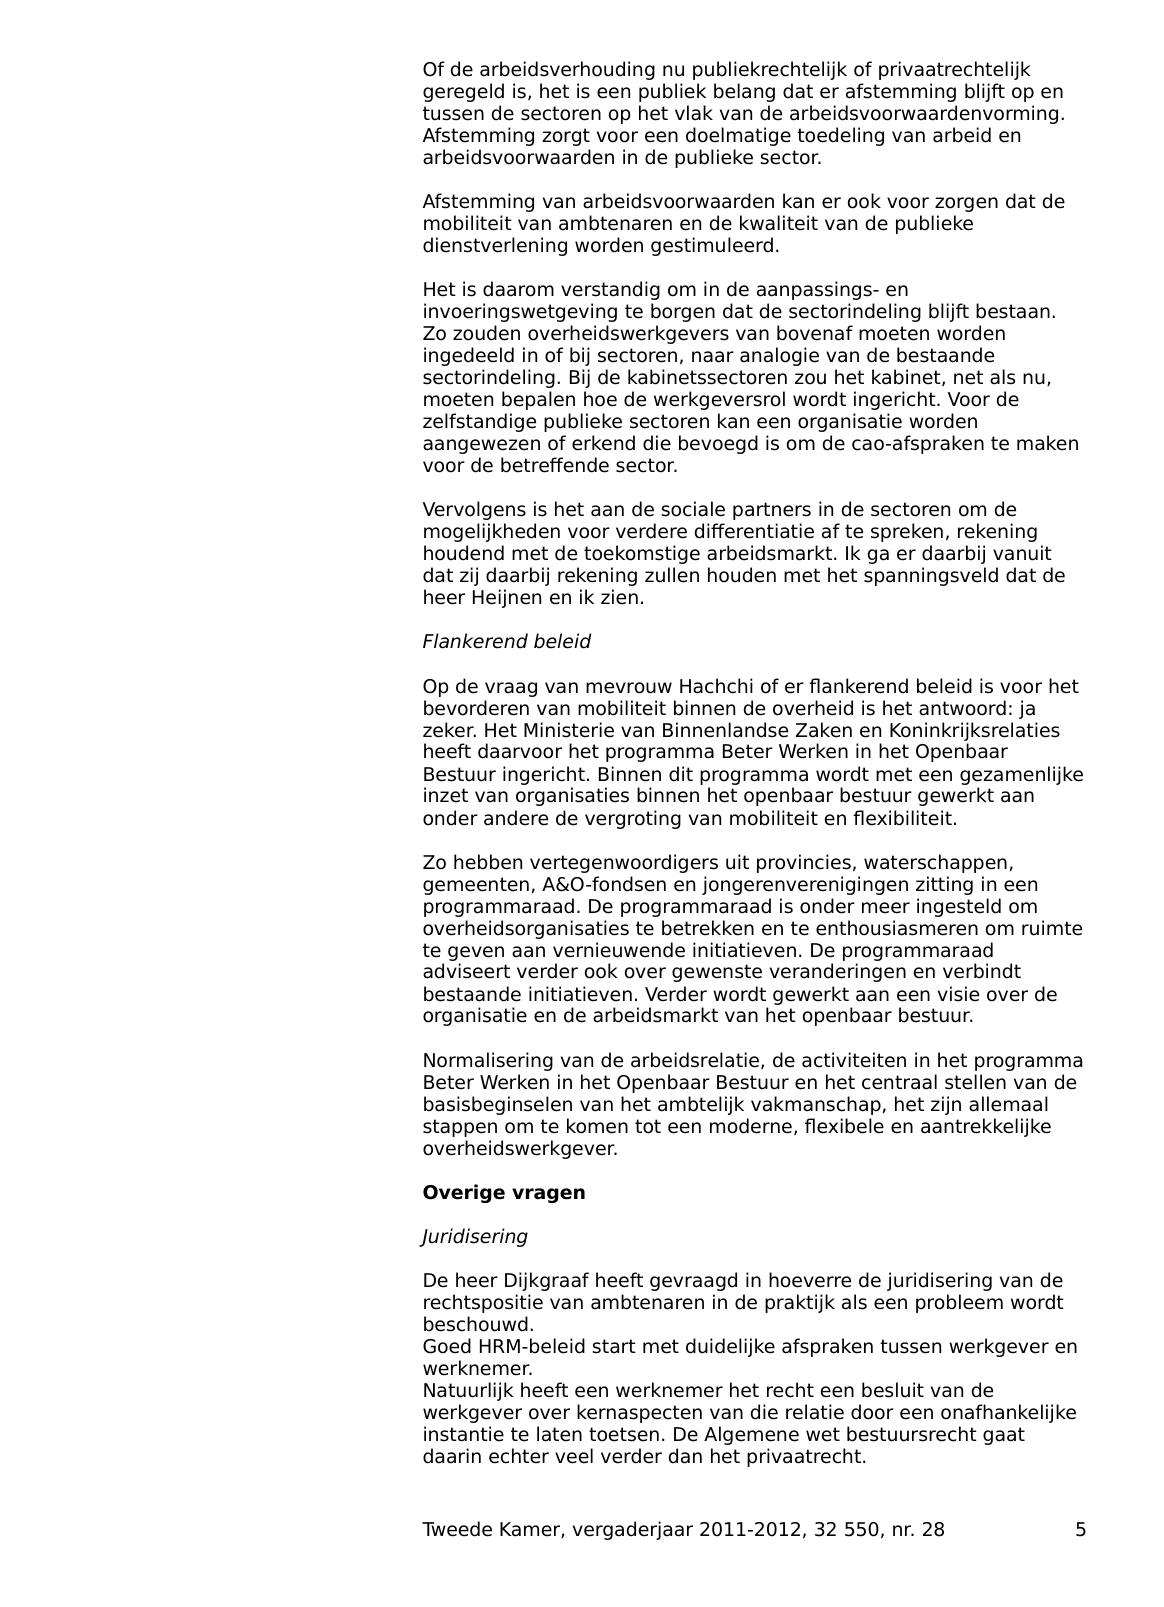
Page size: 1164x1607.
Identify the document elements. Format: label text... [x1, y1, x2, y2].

subtitle Overige vragen [422, 1182, 1087, 1204]
subtitle Flankerend beleid [422, 631, 1087, 653]
text Normalisering van de arbeidsrelatie, de activiteiten in het programma Beter Werken in het Openbaar Bestuur en het centraal stellen van de basisbeginselen van het ambtelijk vakmanschap, het zijn allemaal stappen om te komen tot een moderne, flexibele en aantrekkelijke overheidswerkgever. [422, 1049, 1087, 1159]
text De heer Dijkgraaf heeft gevraagd in hoeverre de juridisering van de rechtspositie van ambtenaren in de praktijk als een probleem wordt beschouwd. [422, 1270, 1087, 1336]
text Het is daarom verstandig om in de aanpassings- en invoeringswetgeving te borgen dat de sectorindeling blijft bestaan. Zo zouden overheidswerkgevers van bovenaf moeten worden ingedeeld in of bij sectoren, naar analogie van de bestaande sectorindeling. Bij de kabinetssectoren zou het kabinet, net als nu, moeten bepalen hoe de werkgeversrol wordt ingericht. Voor de zelfstandige publieke sectoren kan een organisatie worden aangewezen of erkend die bevoegd is om de cao-afspraken te maken voor de betreffende sector. [422, 279, 1087, 477]
text Of de arbeidsverhouding nu publiekrechtelijk of privaatrechtelijk geregeld is, het is een publiek belang dat er afstemming blijft op en tussen de sectoren op het vlak van de arbeidsvoorwaardenvorming. Afstemming zorgt voor een doelmatige toedeling van arbeid en arbeidsvoorwaarden in de publieke sector. [422, 59, 1087, 169]
text Op de vraag van mevrouw Hachchi of er flankerend beleid is voor het bevorderen van mobiliteit binnen de overheid is het antwoord: ja zeker. Het Ministerie van Binnenlandse Zaken en Koninkrijksrelaties heeft daarvoor het programma Beter Werken in het Openbaar Bestuur ingericht. Binnen dit programma wordt met een gezamenlijke inzet van organisaties binnen het openbaar bestuur gewerkt aan onder andere de vergroting van mobiliteit en flexibiliteit. [422, 676, 1087, 829]
subtitle Juridisering [422, 1226, 1087, 1248]
text Vervolgens is het aan de sociale partners in de sectoren om de mogelijkheden voor verdere differentiatie af te spreken, rekening houdend met de toekomstige arbeidsmarkt. Ik ga er daarbij vanuit dat zij daarbij rekening zullen houden met het spanningsveld dat de heer Heijnen en ik zien. [422, 499, 1087, 609]
text Natuurlijk heeft een werknemer het recht een besluit van de werkgever over kernaspecten van die relatie door een onafhankelijke instantie te laten toetsen. De Algemene wet bestuursrecht gaat daarin echter veel verder dan het privaatrecht. [422, 1380, 1087, 1468]
text Zo hebben vertegenwoordigers uit provincies, waterschappen, gemeenten, A&O-fondsen en jongerenverenigingen zitting in een programmaraad. De programmaraad is onder meer ingesteld om overheidsorganisaties te betrekken en te enthousiasmeren om ruimte te geven aan vernieuwende initiatieven. De programmaraad adviseert verder ook over gewenste veranderingen en verbindt bestaande initiatieven. Verder wordt gewerkt aan een visie over de organisatie en de arbeidsmarkt van het openbaar bestuur. [422, 852, 1087, 1027]
text Afstemming van arbeidsvoorwaarden kan er ook voor zorgen dat de mobiliteit van ambtenaren en de kwaliteit van de publieke dienstverlening worden gestimuleerd. [422, 191, 1087, 257]
text Goed HRM-beleid start met duidelijke afspraken tussen werkgever en werknemer. [422, 1336, 1087, 1380]
